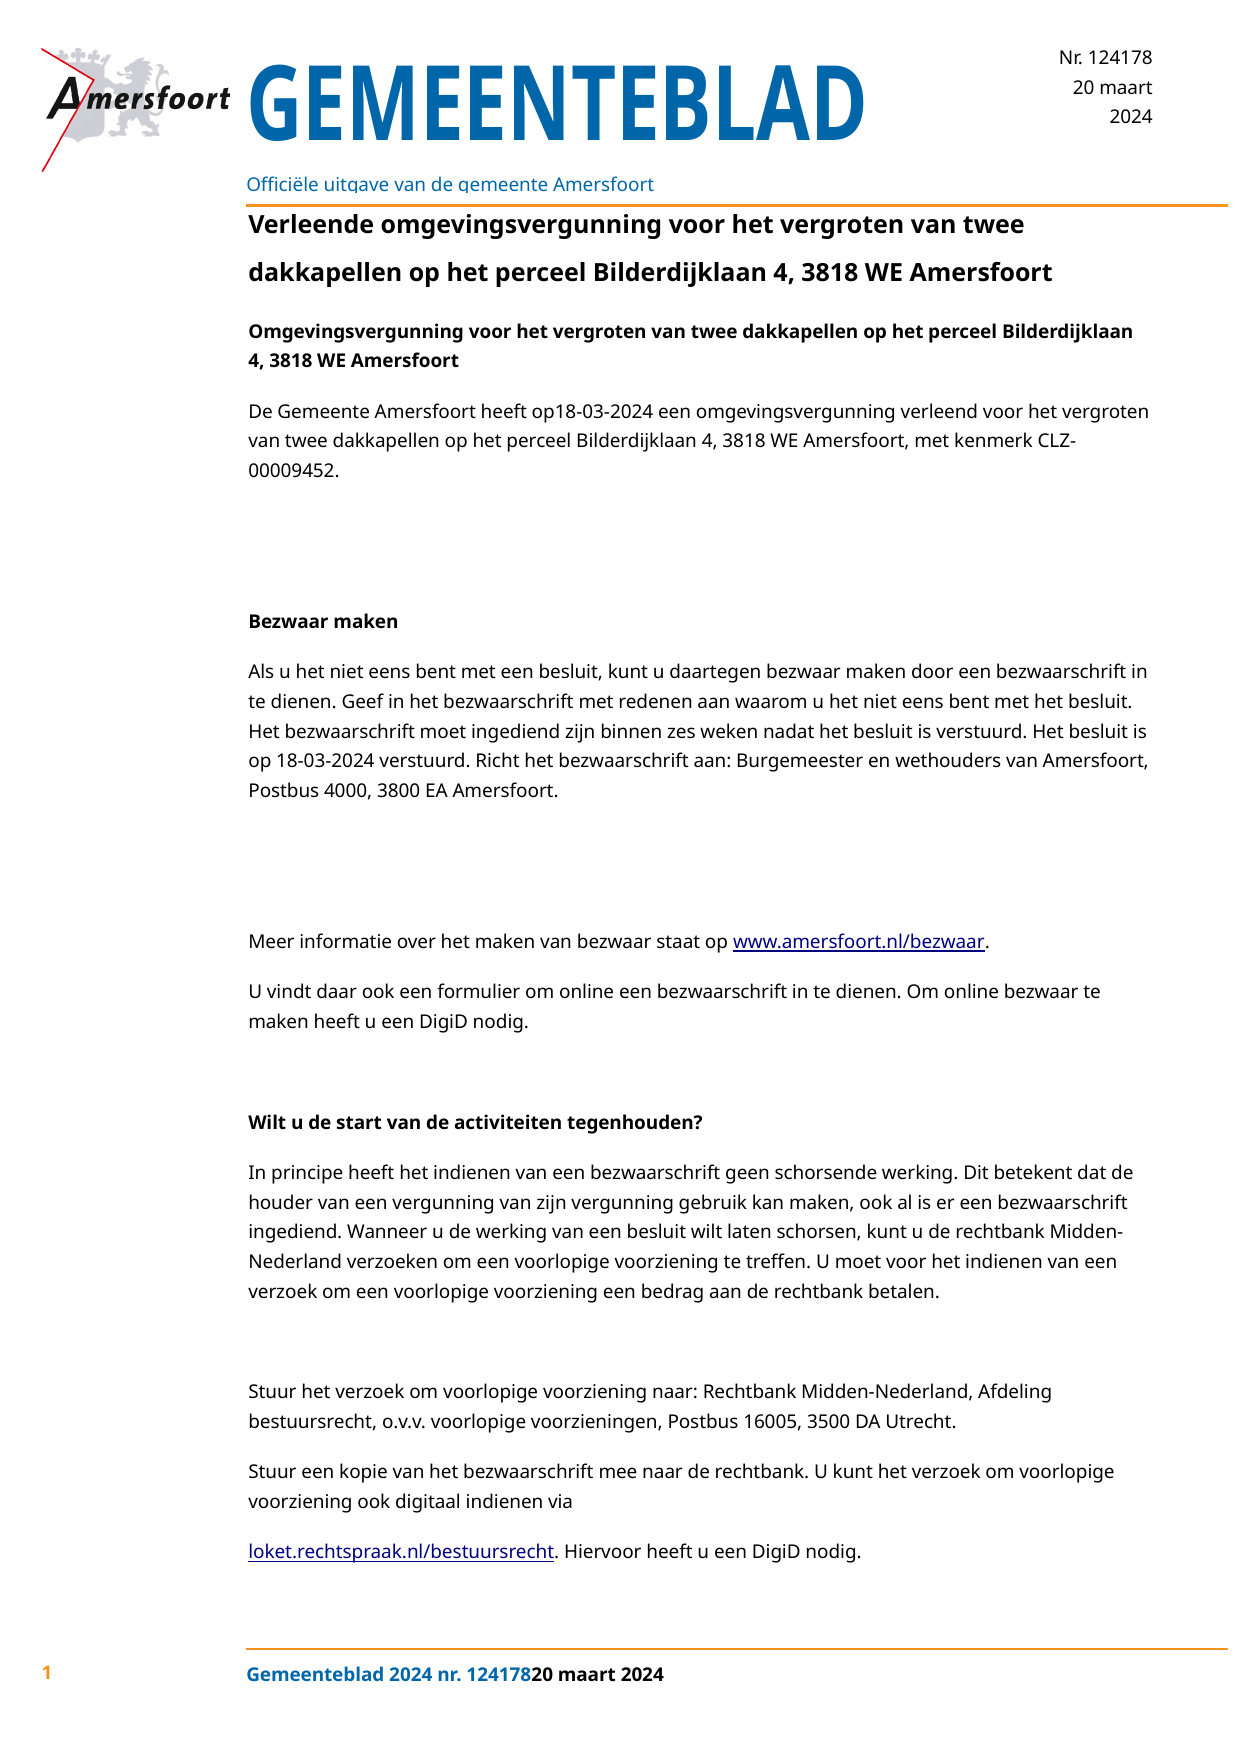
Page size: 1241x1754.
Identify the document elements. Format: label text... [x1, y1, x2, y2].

picture [41, 47, 231, 172]
text Stuur het verzoek om voorlopige voorziening naar: Rechtbank Midden-Nederland, Afdeling bestuursrecht, o.v.v. voorlopige voorzieningen, Postbus 16005, 3500 DA Utrecht. [248, 1379, 1152, 1434]
text loket.rechtspraak.nl/bestuursrecht. Hiervoor heeft u een DigiD nodig. [248, 1539, 1152, 1564]
text Omgevingsvergunning voor het vergroten van twee dakkapellen op het perceel Bilderdijklaan 4, 3818 WE Amersfoort [248, 318, 1152, 373]
text Wilt u de start van de activiteiten tegenhouden? [248, 1109, 1152, 1135]
text Stuur een kopie van het bezwaarschrift mee naar de rechtbank. U kunt het verzoek om voorlopige voorziening ook digitaal indienen via [248, 1459, 1152, 1514]
text In principe heeft het indienen van een bezwaarschrift geen schorsende werking. Dit betekent dat de houder van een vergunning van zijn vergunning gebruik kan maken, ook al is er een bezwaarschrift ingediend. Wanneer u de werking van een besluit wilt laten schorsen, kunt u de rechtbank Midden-Nederland verzoeken om een voorlopige voorziening te treffen. U moet voor het indienen van een verzoek om een voorlopige voorziening een bedrag aan de rechtbank betalen. [248, 1159, 1152, 1304]
text Als u het niet eens bent met een besluit, kunt u daartegen bezwaar maken door een bezwaarschrift in te dienen. Geef in het bezwaarschrift met redenen aan waarom u het niet eens bent met het besluit. Het bezwaarschrift moet ingediend zijn binnen zes weken nadat het besluit is verstuurd. Het besluit is op 18-03-2024 verstuurd. Richt het bezwaarschrift aan: Burgemeester en wethouders van Amersfoort, Postbus 4000, 3800 EA Amersfoort. [248, 659, 1152, 803]
text U vindt daar ook een formulier om online een bezwaarschrift in te dienen. Om online bezwaar te maken heeft u een DigiD nodig. [248, 979, 1152, 1034]
text Bezwaar maken [248, 608, 1152, 634]
text Meer informatie over het maken van bezwaar staat op www.amersfoort.nl/bezwaar. [248, 928, 1152, 954]
text Verleende omgevingsvergunning voor het vergroten van twee dakkapellen op het perceel Bilderdijklaan 4, 3818 WE Amersfoort [248, 207, 1152, 288]
text De Gemeente Amersfoort heeft op18-03-2024 een omgevingsvergunning verleend voor het vergroten van twee dakkapellen op het perceel Bilderdijklaan 4, 3818 WE Amersfoort, met kenmerk CLZ-00009452. [248, 398, 1152, 483]
